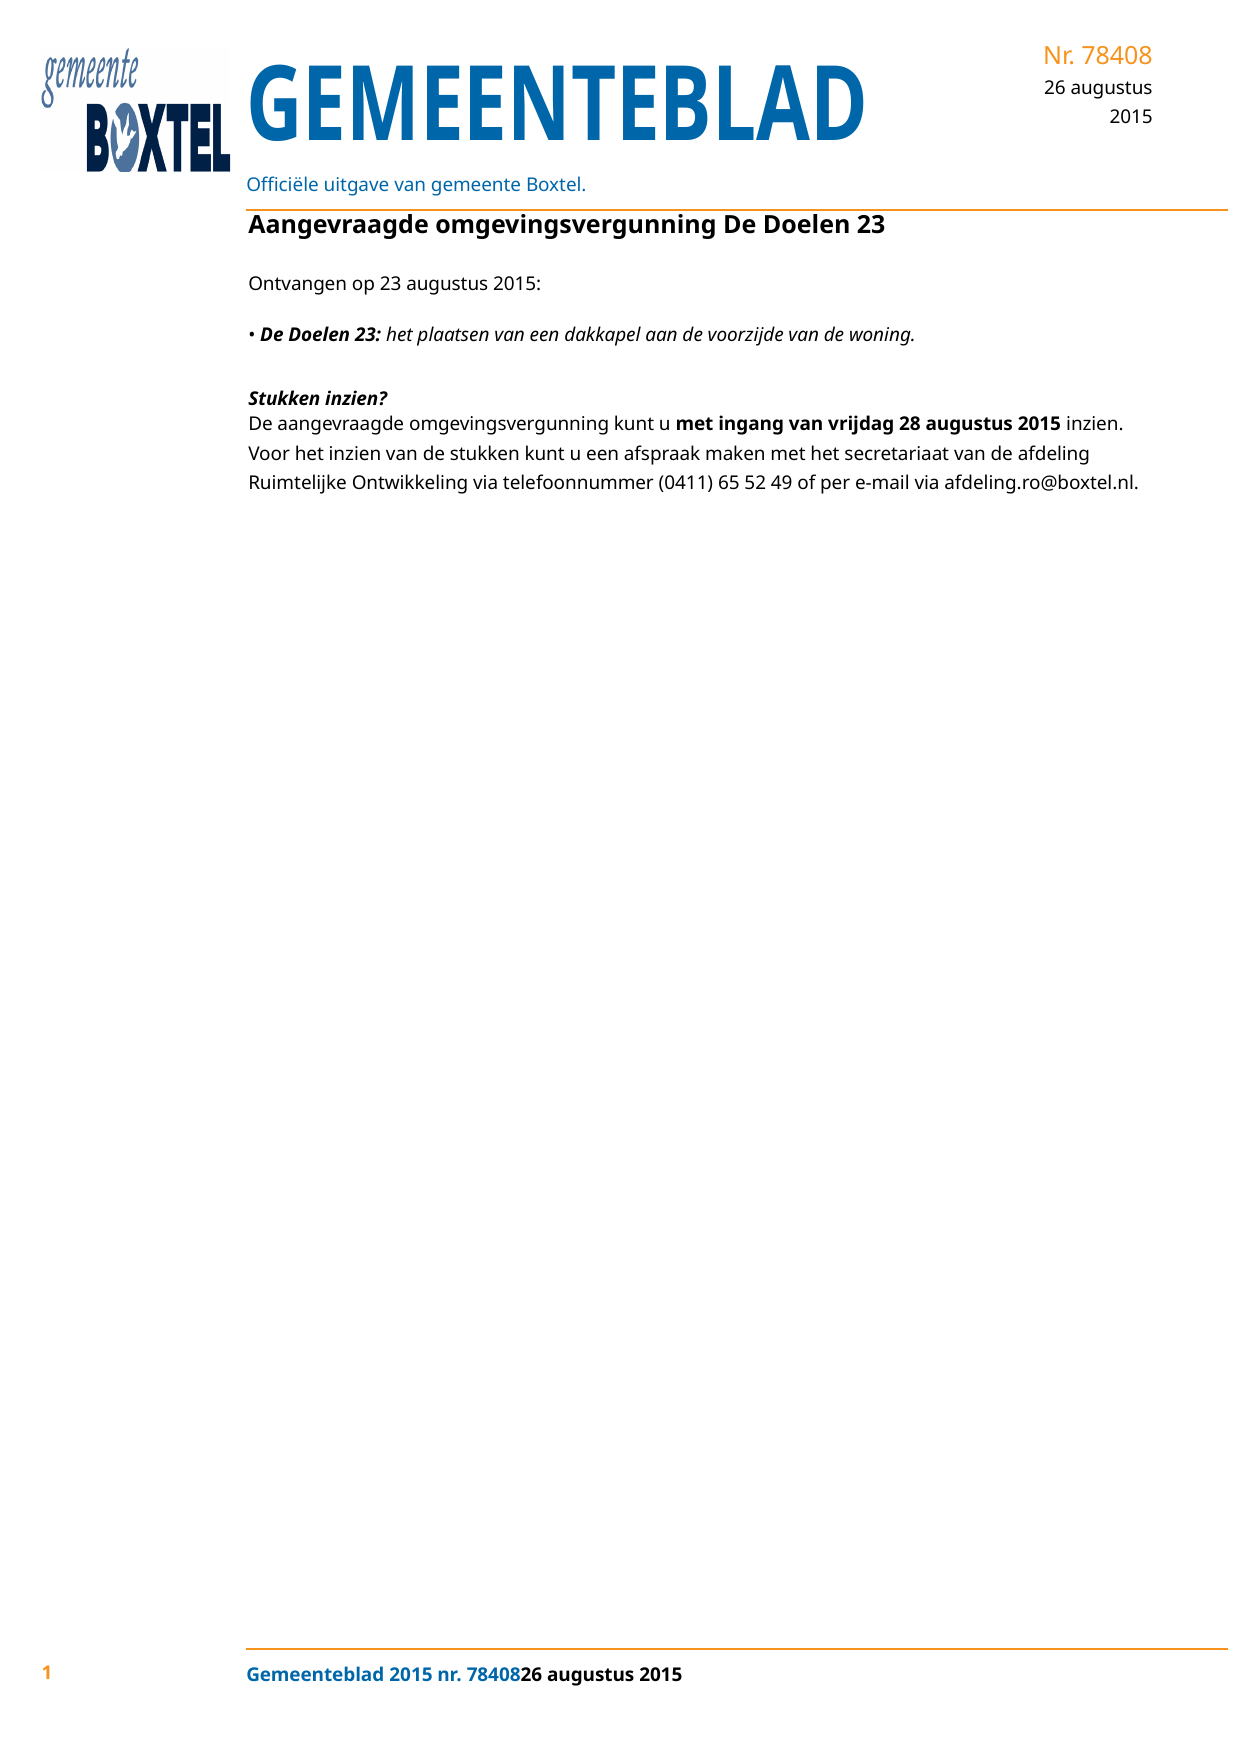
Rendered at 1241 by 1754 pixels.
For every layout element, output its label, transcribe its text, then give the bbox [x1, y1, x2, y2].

text • De Doelen 23: het plaatsen van een dakkapel aan de voorzijde van de woning. [248, 321, 1152, 346]
text Stukken inzien? [248, 385, 1152, 410]
text Ontvangen op 23 augustus 2015: [248, 270, 1152, 296]
text De aangevraagde omgevingsvergunning kunt u met ingang van vrijdag 28 augustus 2015 inzien. Voor het inzien van de stukken kunt u een afspraak maken met het secretariaat van de afdeling Ruimtelijke Ontwikkeling via telefoonnummer (0411) 65 52 49 of per e-mail via afdeling.ro@boxtel.nl. [248, 410, 1152, 495]
text Aangevraagde omgevingsvergunning De Doelen 23 [248, 211, 1152, 241]
picture [41, 47, 231, 172]
